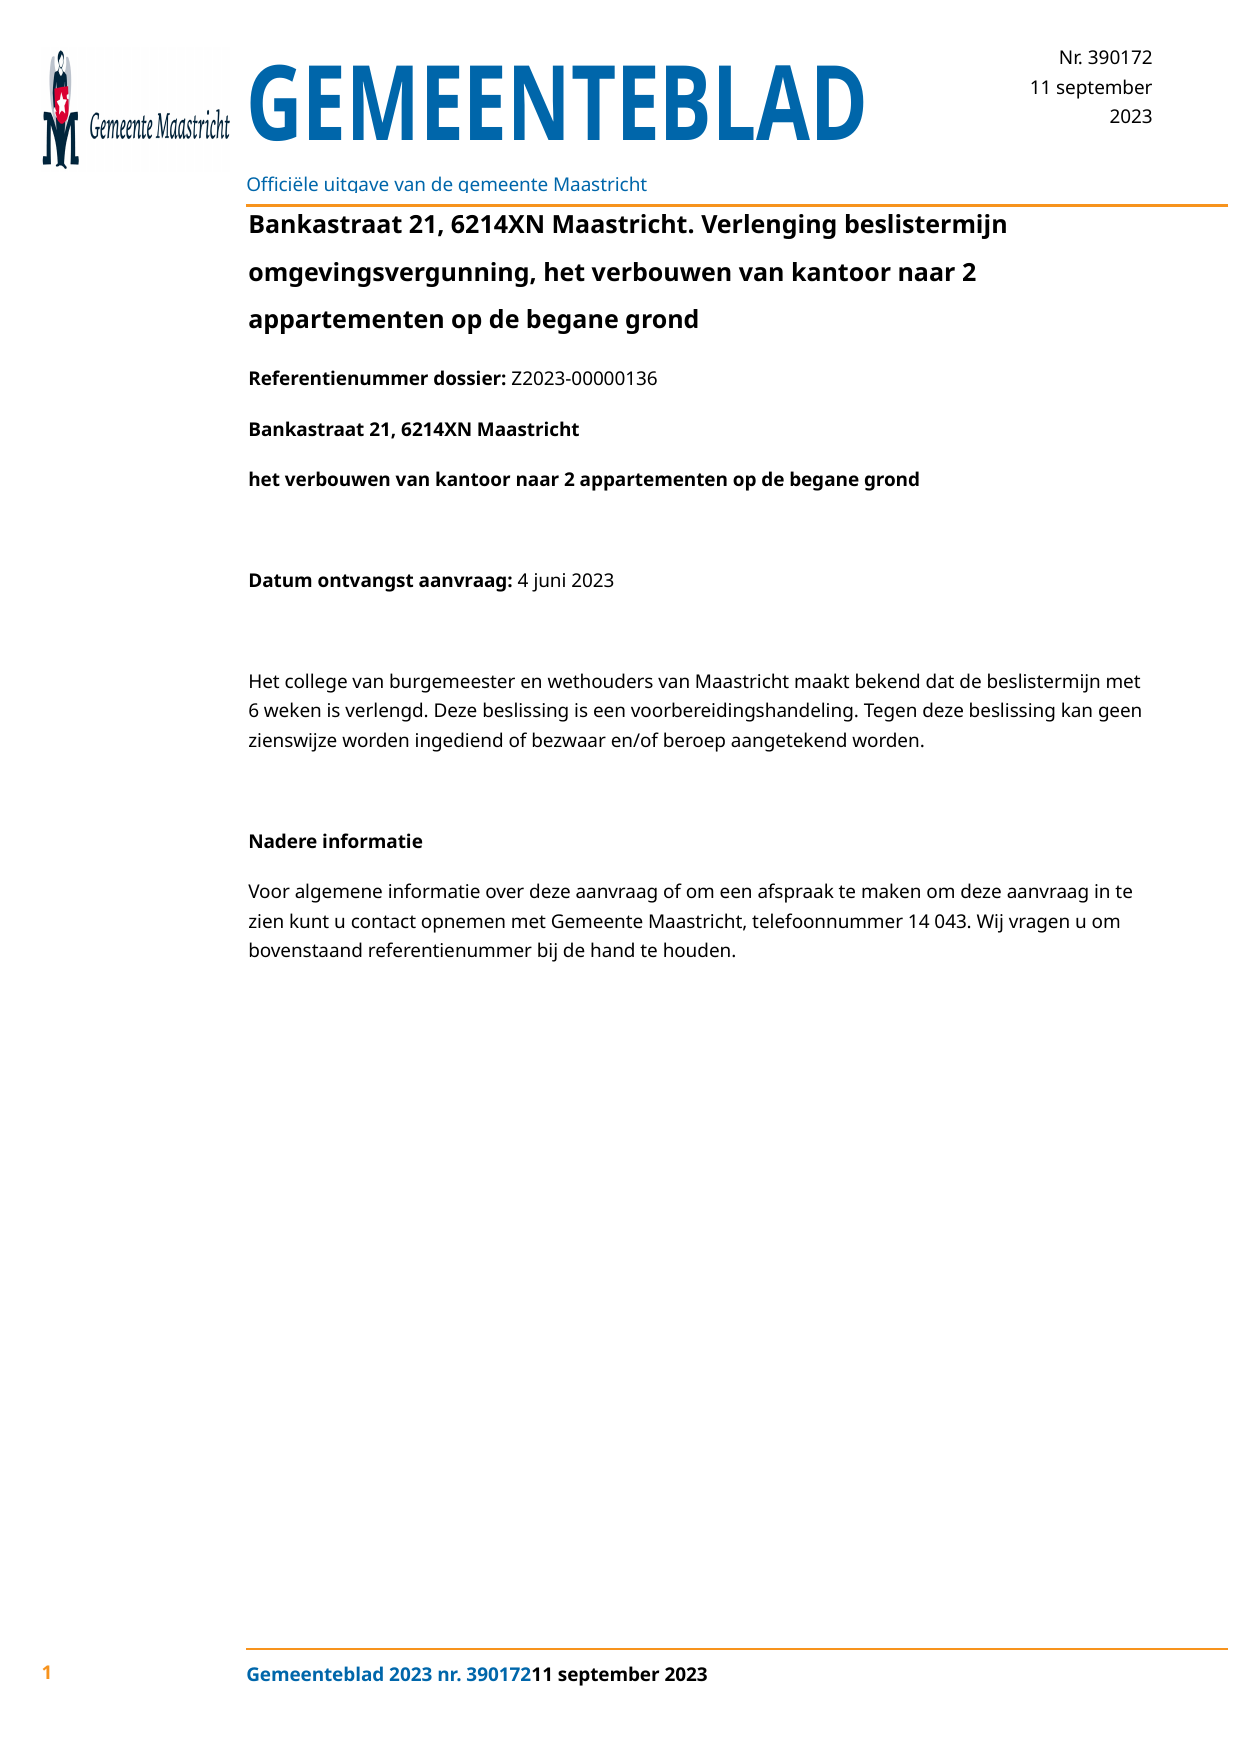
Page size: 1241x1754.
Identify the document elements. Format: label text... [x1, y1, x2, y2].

picture [41, 47, 231, 172]
text het verbouwen van kantoor naar 2 appartementen op de begane grond [248, 466, 1152, 492]
text Voor algemene informatie over deze aanvraag of om een afspraak te maken om deze aanvraag in te zien kunt u contact opnemen met Gemeente Maastricht, telefoonnummer 14 043. Wij vragen u om bovenstaand referentienummer bij de hand te houden. [248, 878, 1152, 963]
text Het college van burgemeester en wethouders van Maastricht maakt bekend dat de beslistermijn met 6 weken is verlengd. Deze beslissing is een voorbereidingshandeling. Tegen deze beslissing kan geen zienswijze worden ingediend of bezwaar en/of beroep aangetekend worden. [248, 668, 1152, 753]
text Bankastraat 21, 6214XN Maastricht [248, 416, 1152, 442]
text Referentienummer dossier: Z2023-00000136 [248, 366, 1152, 391]
text Nadere informatie [248, 828, 1152, 854]
text Bankastraat 21, 6214XN Maastricht. Verlenging beslistermijn omgevingsvergunning, het verbouwen van kantoor naar 2 appartementen op de begane grond [248, 207, 1152, 336]
text Datum ontvangst aanvraag: 4 juni 2023 [248, 567, 1152, 593]
